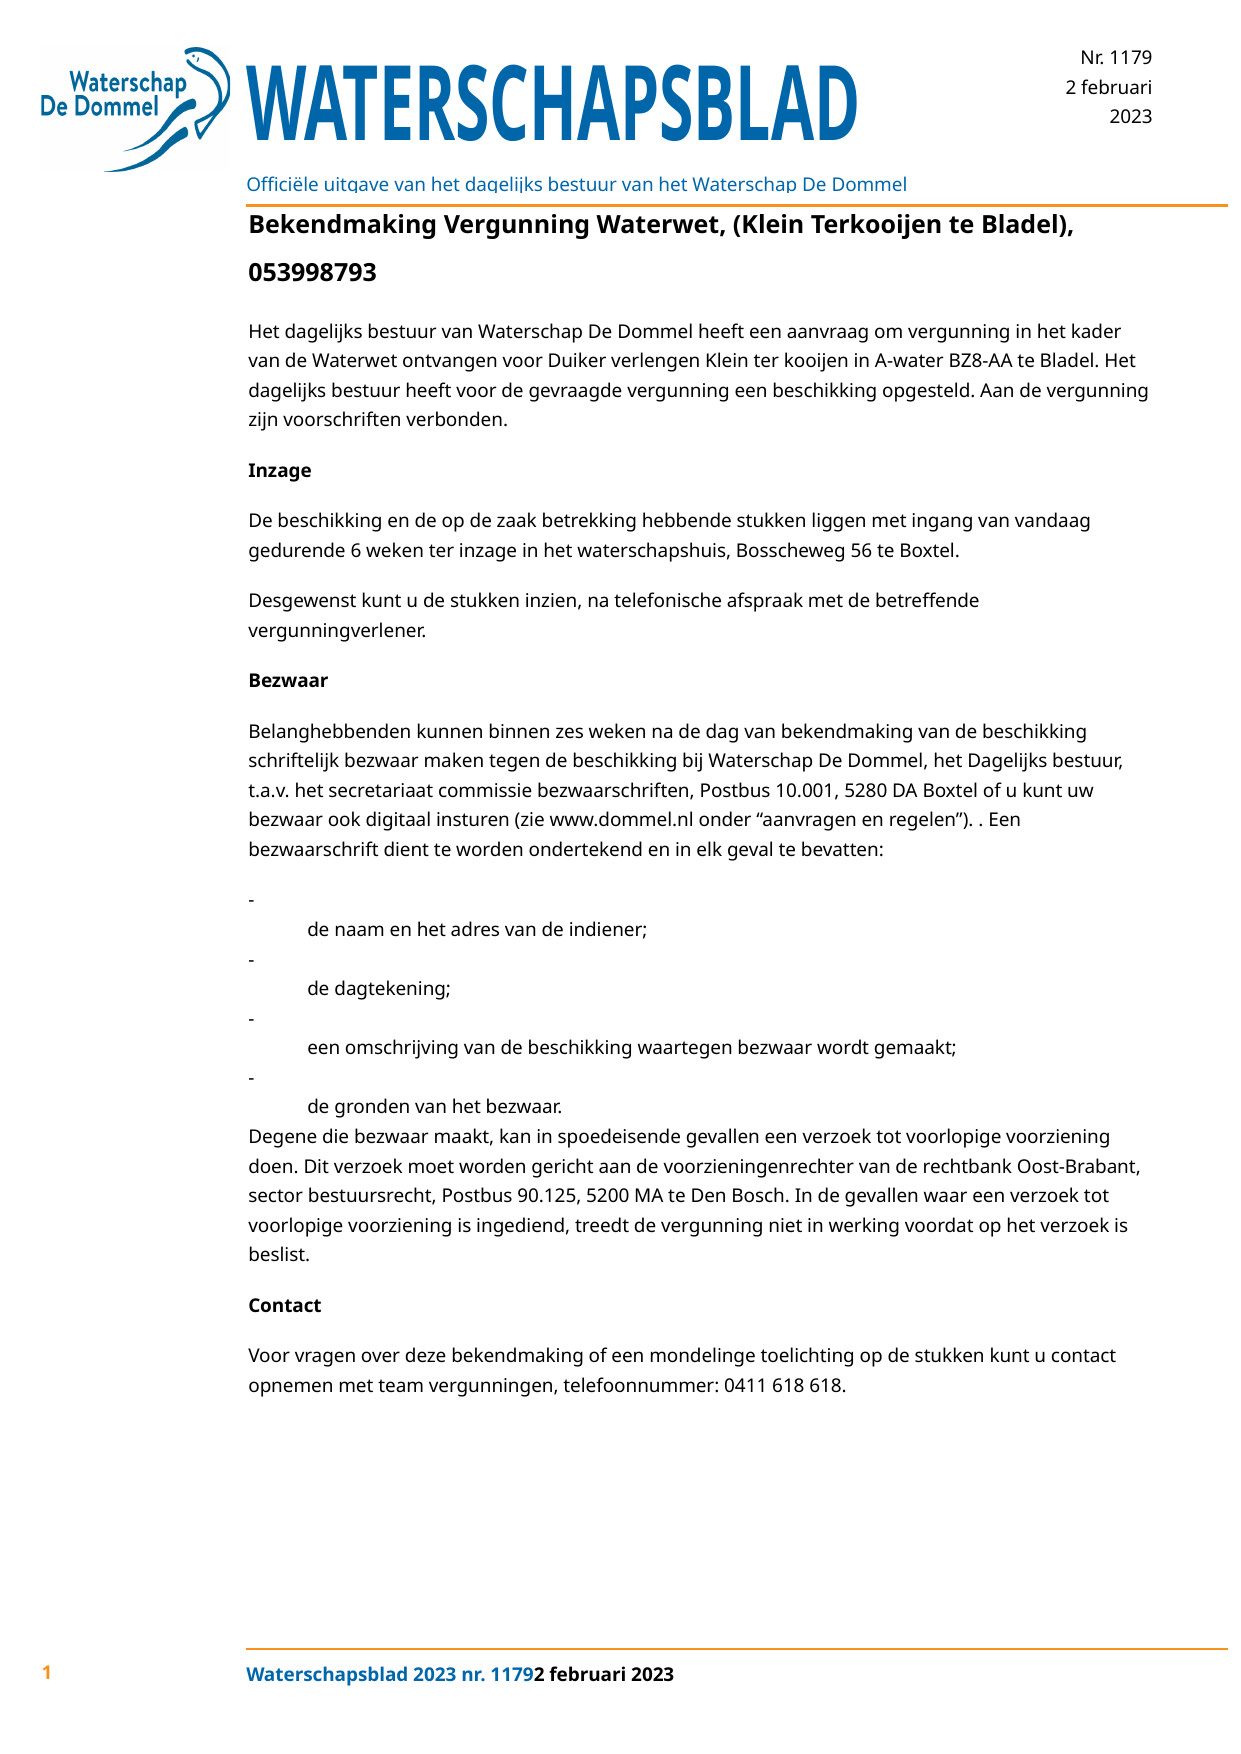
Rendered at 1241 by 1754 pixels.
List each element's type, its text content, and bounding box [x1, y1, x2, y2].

text Belanghebbenden kunnen binnen zes weken na de dag van bekendmaking van de beschikking schriftelijk bezwaar maken tegen de beschikking bij Waterschap De Dommel, het Dagelijks bestuur, t.a.v. het secretariaat commissie bezwaarschriften, Postbus 10.001, 5280 DA Boxtel of u kunt uw bezwaar ook digitaal insturen (zie www.dommel.nl onder “aanvragen en regelen”). . Een bezwaarschrift dient te worden ondertekend en in elk geval te bevatten: [248, 718, 1152, 862]
picture [198, 118, 210, 131]
list de naam en het adres van de indiener; [248, 916, 1152, 942]
picture [41, 47, 231, 172]
text De beschikking en de op de zaak betrekking hebbende stukken liggen met ingang van vandaag gedurende 6 weken ter inzage in het waterschapshuis, Bosscheweg 56 te Boxtel. [248, 507, 1152, 563]
text Het dagelijks bestuur van Waterschap De Dommel heeft een aanvraag om vergunning in het kader van de Waterwet ontvangen voor Duiker verlengen Klein ter kooijen in A-water BZ8-AA te Bladel. Het dagelijks bestuur heeft voor de gevraagde vergunning een beschikking opgesteld. Aan de vergunning zijn voorschriften verbonden. [248, 318, 1152, 432]
text Bezwaar [248, 667, 1152, 693]
picture [45, 99, 51, 111]
text Desgewenst kunt u de stukken inzien, na telefonische afspraak met de betreffende vergunningverlener. [248, 587, 1152, 643]
text Contact [248, 1292, 1152, 1318]
list de gronden van het bezwaar. [248, 1094, 1152, 1119]
text Inzage [248, 457, 1152, 483]
text Bekendmaking Vergunning Waterwet, (Klein Terkooijen te Bladel), 053998793 [248, 207, 1152, 288]
list een omschrijving van de beschikking waartegen bezwaar wordt gemaakt; [248, 1034, 1152, 1060]
picture [204, 47, 231, 76]
text Degene die bezwaar maakt, kan in spoedeisende gevallen een verzoek tot voorlopige voorziening doen. Dit verzoek moet worden gericht aan de voorzieningenrechter van de rechtbank Oost-Brabant, sector bestuursrecht, Postbus 90.125, 5200 MA te Den Bosch. In de gevallen waar een verzoek tot voorlopige voorziening is ingediend, treedt de vergunning niet in werking voordat op het verzoek is beslist. [248, 1123, 1152, 1267]
list de dagtekening; [248, 975, 1152, 1001]
text Voor vragen over deze bekendmaking of een mondelinge toelichting op de stukken kunt u contact opnemen met team vergunningen, telefoonnummer: 0411 618 618. [248, 1342, 1152, 1398]
